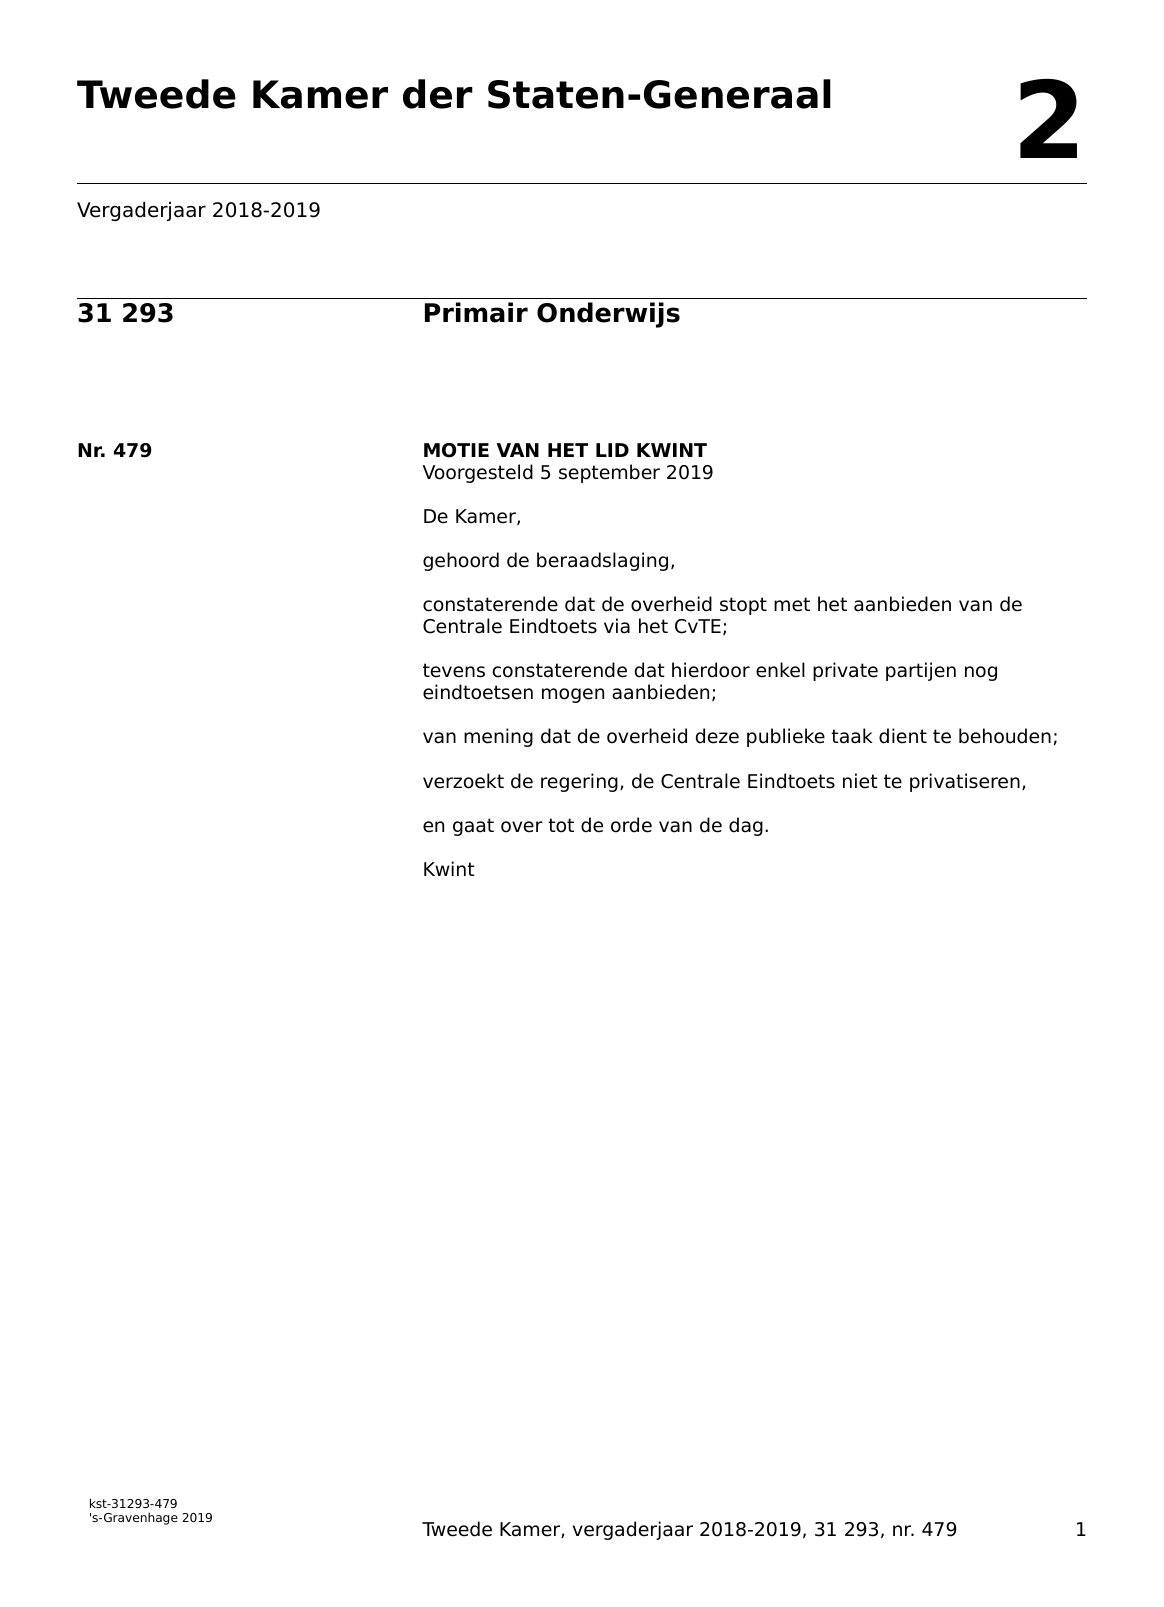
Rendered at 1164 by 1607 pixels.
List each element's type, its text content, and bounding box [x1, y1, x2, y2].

text De Kamer, [422, 506, 1087, 528]
text constaterende dat de overheid stopt met het aanbieden van de Centrale Eindtoets via het CvTE; [422, 594, 1087, 638]
text 's-Gravenhage 2019 [88, 1511, 323, 1525]
text Kwint [422, 859, 1087, 881]
text gehoord de beraadslaging, [422, 550, 1087, 572]
text van mening dat de overheid deze publieke taak dient te behouden; [422, 726, 1087, 748]
text kst-31293-479 [88, 1497, 323, 1511]
table_header 2 [886, 59, 1087, 183]
subtitle 31 293 Primair Onderwijs [77, 299, 1087, 329]
table_header Tweede Kamer der Staten-Generaal [77, 59, 886, 183]
text Voorgesteld 5 september 2019 [422, 462, 1087, 484]
text verzoekt de regering, de Centrale Eindtoets niet te privatiseren, [422, 771, 1087, 793]
subtitle Nr. 479 MOTIE VAN HET LID KWINT [77, 440, 1087, 462]
text en gaat over tot de orde van de dag. [422, 815, 1087, 837]
table_cell Vergaderjaar 2018-2019 [77, 184, 1087, 298]
text tevens constaterende dat hierdoor enkel private partijen nog eindtoetsen mogen aanbieden; [422, 660, 1087, 704]
